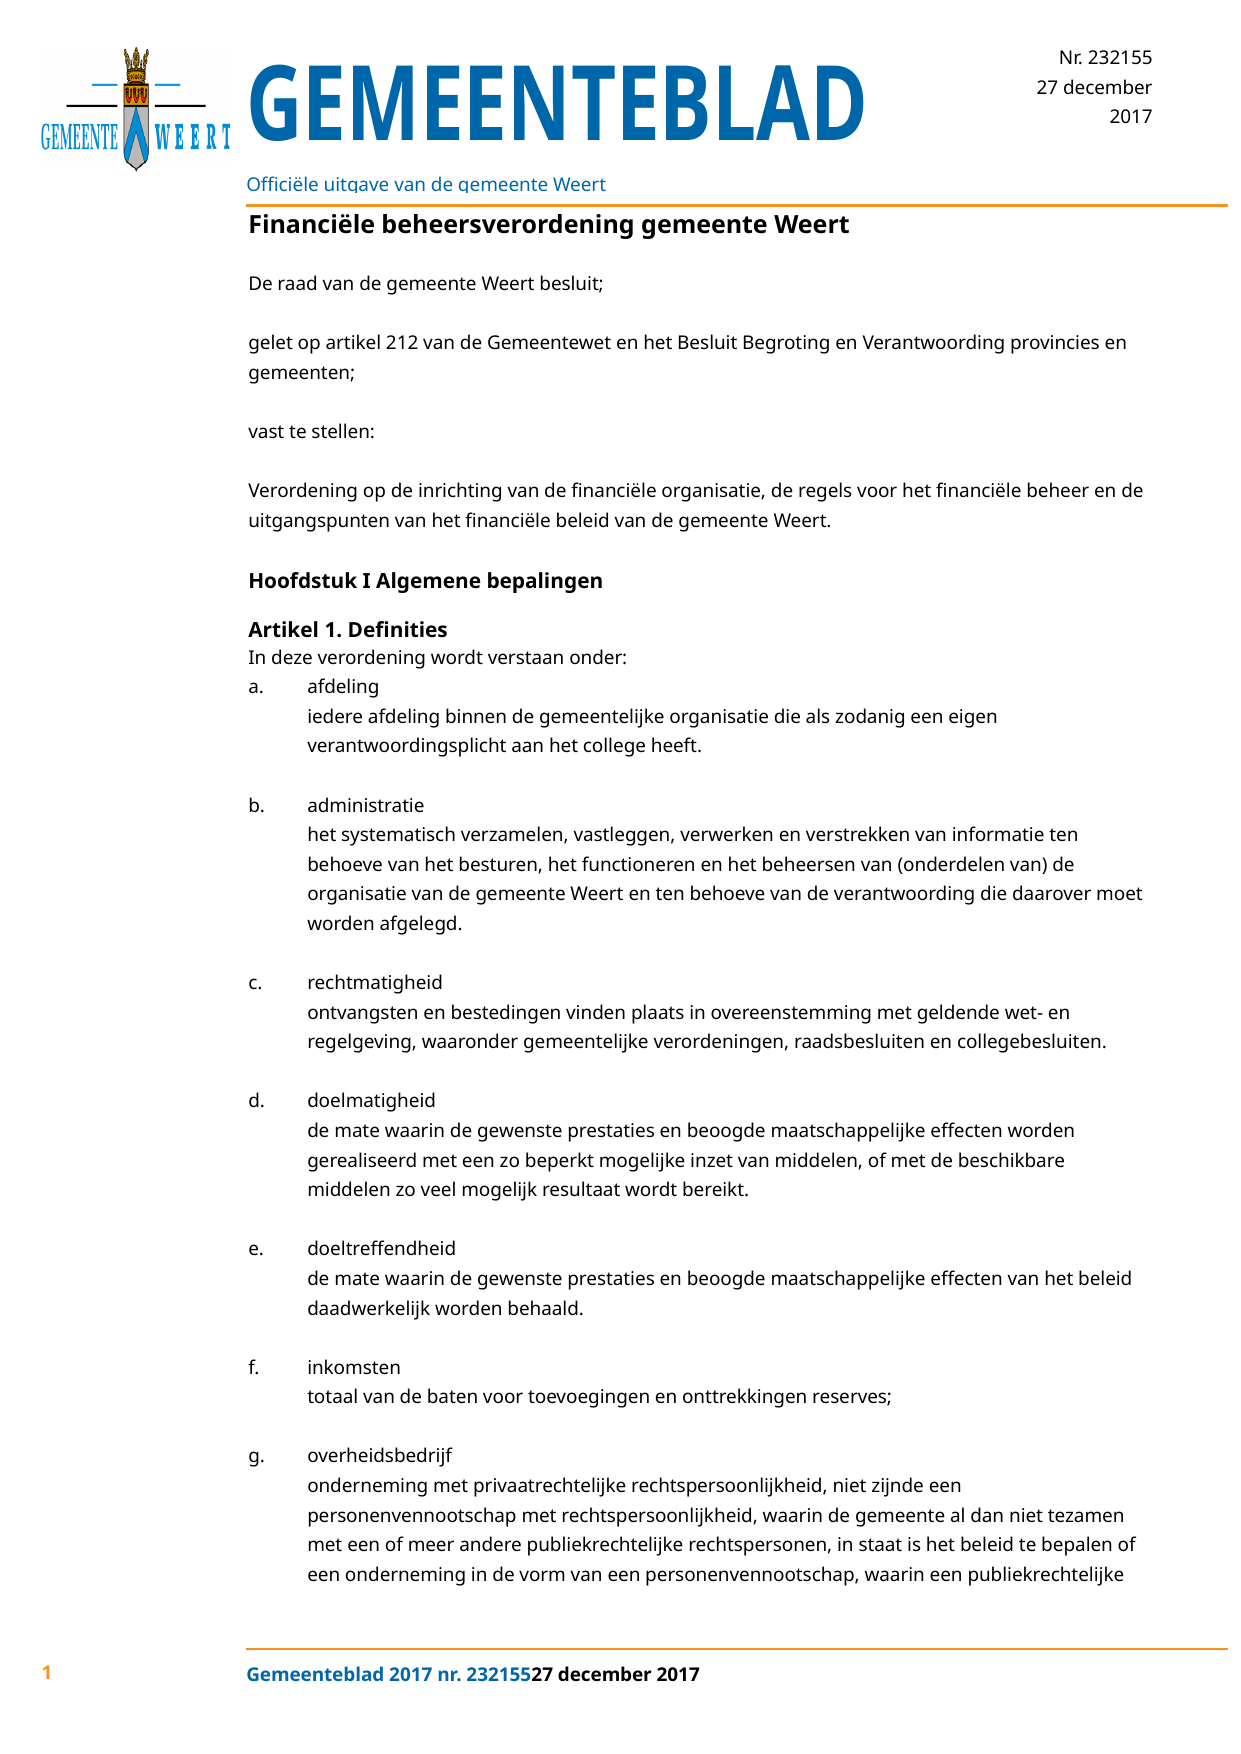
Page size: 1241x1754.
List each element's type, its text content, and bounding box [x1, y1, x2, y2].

list ontvangsten en bestedingen vinden plaats in overeenstemming met geldende wet- en regelgeving, waaronder gemeentelijke verordeningen, raadsbesluiten en collegebesluiten. [248, 999, 1152, 1054]
list doeltreffendheid [248, 1236, 1152, 1261]
text gelet op artikel 212 van de Gemeentewet en het Besluit Begroting en Verantwoording provincies en gemeenten; [248, 329, 1152, 385]
list iedere afdeling binnen de gemeentelijke organisatie die als zodanig een eigen verantwoordingsplicht aan het college heeft. [248, 703, 1152, 758]
text In deze verordening wordt verstaan onder: [248, 644, 1152, 669]
list de mate waarin de gewenste prestaties en beoogde maatschappelijke effecten van het beleid daadwerkelijk worden behaald. [248, 1265, 1152, 1320]
list doelmatigheid [248, 1088, 1152, 1113]
text Artikel 1. Definities [248, 615, 1152, 644]
list de mate waarin de gewenste prestaties en beoogde maatschappelijke effecten worden gerealiseerd met een zo beperkt mogelijke inzet van middelen, of met de beschikbare middelen zo veel mogelijk resultaat wordt bereikt. [248, 1117, 1152, 1202]
text Financiële beheersverordening gemeente Weert [248, 207, 1152, 241]
list totaal van de baten voor toevoegingen en onttrekkingen reserves; [248, 1383, 1152, 1409]
list inkomsten [248, 1354, 1152, 1379]
list administratie [248, 792, 1152, 817]
list rechtmatigheid [248, 969, 1152, 995]
list overheidsbedrijf [248, 1443, 1152, 1468]
text vast te stellen: [248, 418, 1152, 444]
text De raad van de gemeente Weert besluit; [248, 270, 1152, 296]
list afdeling [248, 673, 1152, 699]
text Verordening op de inrichting van de financiële organisatie, de regels voor het financiële beheer en de uitgangspunten van het financiële beleid van de gemeente Weert. [248, 477, 1152, 533]
list onderneming met privaatrechtelijke rechtspersoonlijkheid, niet zijnde een personenvennootschap met rechtspersoonlijkheid, waarin de gemeente al dan niet tezamen met een of meer andere publiekrechtelijke rechtspersonen, in staat is het beleid te bepalen of een onderneming in de vorm van een personenvennootschap, waarin een publiekrechtelijke [248, 1472, 1152, 1587]
picture [41, 47, 231, 172]
text Hoofdstuk I Algemene bepalingen [248, 566, 1152, 594]
list het systematisch verzamelen, vastleggen, verwerken en verstrekken van informatie ten behoeve van het besturen, het functioneren en het beheersen van (onderdelen van) de organisatie van de gemeente Weert en ten behoeve van de verantwoording die daarover moet worden afgelegd. [248, 821, 1152, 936]
